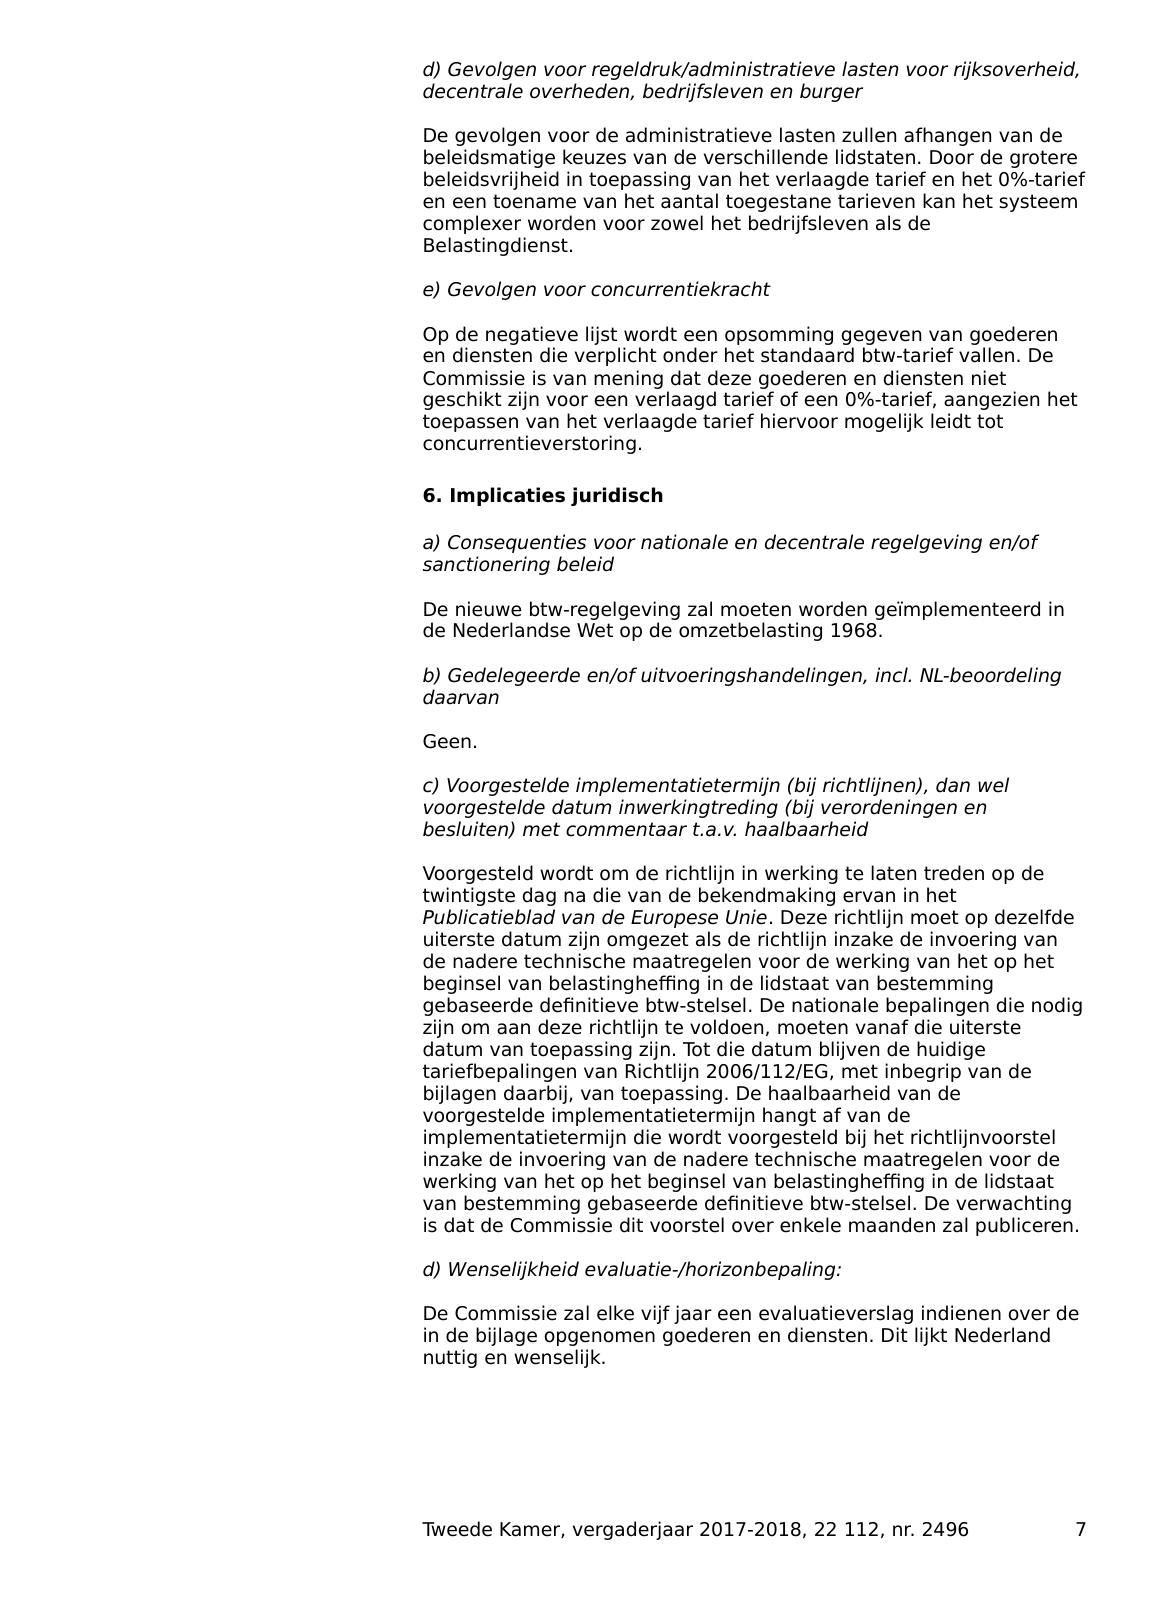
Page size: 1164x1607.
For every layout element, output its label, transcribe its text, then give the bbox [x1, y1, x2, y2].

text De gevolgen voor de administratieve lasten zullen afhangen van de beleidsmatige keuzes van de verschillende lidstaten. Door de grotere beleidsvrijheid in toepassing van het verlaagde tarief en het 0%-tarief en een toename van het aantal toegestane tarieven kan het systeem complexer worden voor zowel het bedrijfsleven als de Belastingdienst. [422, 125, 1087, 257]
subtitle d) Gevolgen voor regeldruk/administratieve lasten voor rijksoverheid, decentrale overheden, bedrijfsleven en burger [422, 59, 1087, 103]
subtitle d) Wenselijkheid evaluatie-/horizonbepaling: [422, 1259, 1087, 1281]
subtitle c) Voorgestelde implementatietermijn (bij richtlijnen), dan wel voorgestelde datum inwerkingtreding (bij verordeningen en besluiten) met commentaar t.a.v. haalbaarheid [422, 775, 1087, 841]
subtitle a) Consequenties voor nationale en decentrale regelgeving en/of sanctionering beleid [422, 532, 1087, 576]
text De Commissie zal elke vijf jaar een evaluatieverslag indienen over de in de bijlage opgenomen goederen en diensten. Dit lijkt Nederland nuttig en wenselijk. [422, 1303, 1087, 1369]
text Voorgesteld wordt om de richtlijn in werking te laten treden op de twintigste dag na die van de bekendmaking ervan in het Publicatieblad van de Europese Unie. Deze richtlijn moet op dezelfde uiterste datum zijn omgezet als de richtlijn inzake de invoering van de nadere technische maatregelen voor de werking van het op het beginsel van belastingheffing in de lidstaat van bestemming gebaseerde definitieve btw-stelsel. De nationale bepalingen die nodig zijn om aan deze richtlijn te voldoen, moeten vanaf die uiterste datum van toepassing zijn. Tot die datum blijven de huidige tariefbepalingen van Richtlijn 2006/112/EG, met inbegrip van de bijlagen daarbij, van toepassing. De haalbaarheid van de voorgestelde implementatietermijn hangt af van de implementatietermijn die wordt voorgesteld bij het richtlijnvoorstel inzake de invoering van de nadere technische maatregelen voor de werking van het op het beginsel van belastingheffing in de lidstaat van bestemming gebaseerde definitieve btw-stelsel. De verwachting is dat de Commissie dit voorstel over enkele maanden zal publiceren. [422, 863, 1087, 1237]
subtitle 6. Implicaties juridisch [422, 485, 1087, 507]
text De nieuwe btw-regelgeving zal moeten worden geïmplementeerd in de Nederlandse Wet op de omzetbelasting 1968. [422, 598, 1087, 642]
subtitle e) Gevolgen voor concurrentiekracht [422, 279, 1087, 301]
subtitle b) Gedelegeerde en/of uitvoeringshandelingen, incl. NL-beoordeling daarvan [422, 664, 1087, 708]
text Geen. [422, 731, 1087, 753]
text Op de negatieve lijst wordt een opsomming gegeven van goederen en diensten die verplicht onder het standaard btw-tarief vallen. De Commissie is van mening dat deze goederen en diensten niet geschikt zijn voor een verlaagd tarief of een 0%-tarief, aangezien het toepassen van het verlaagde tarief hiervoor mogelijk leidt tot concurrentieverstoring. [422, 323, 1087, 455]
